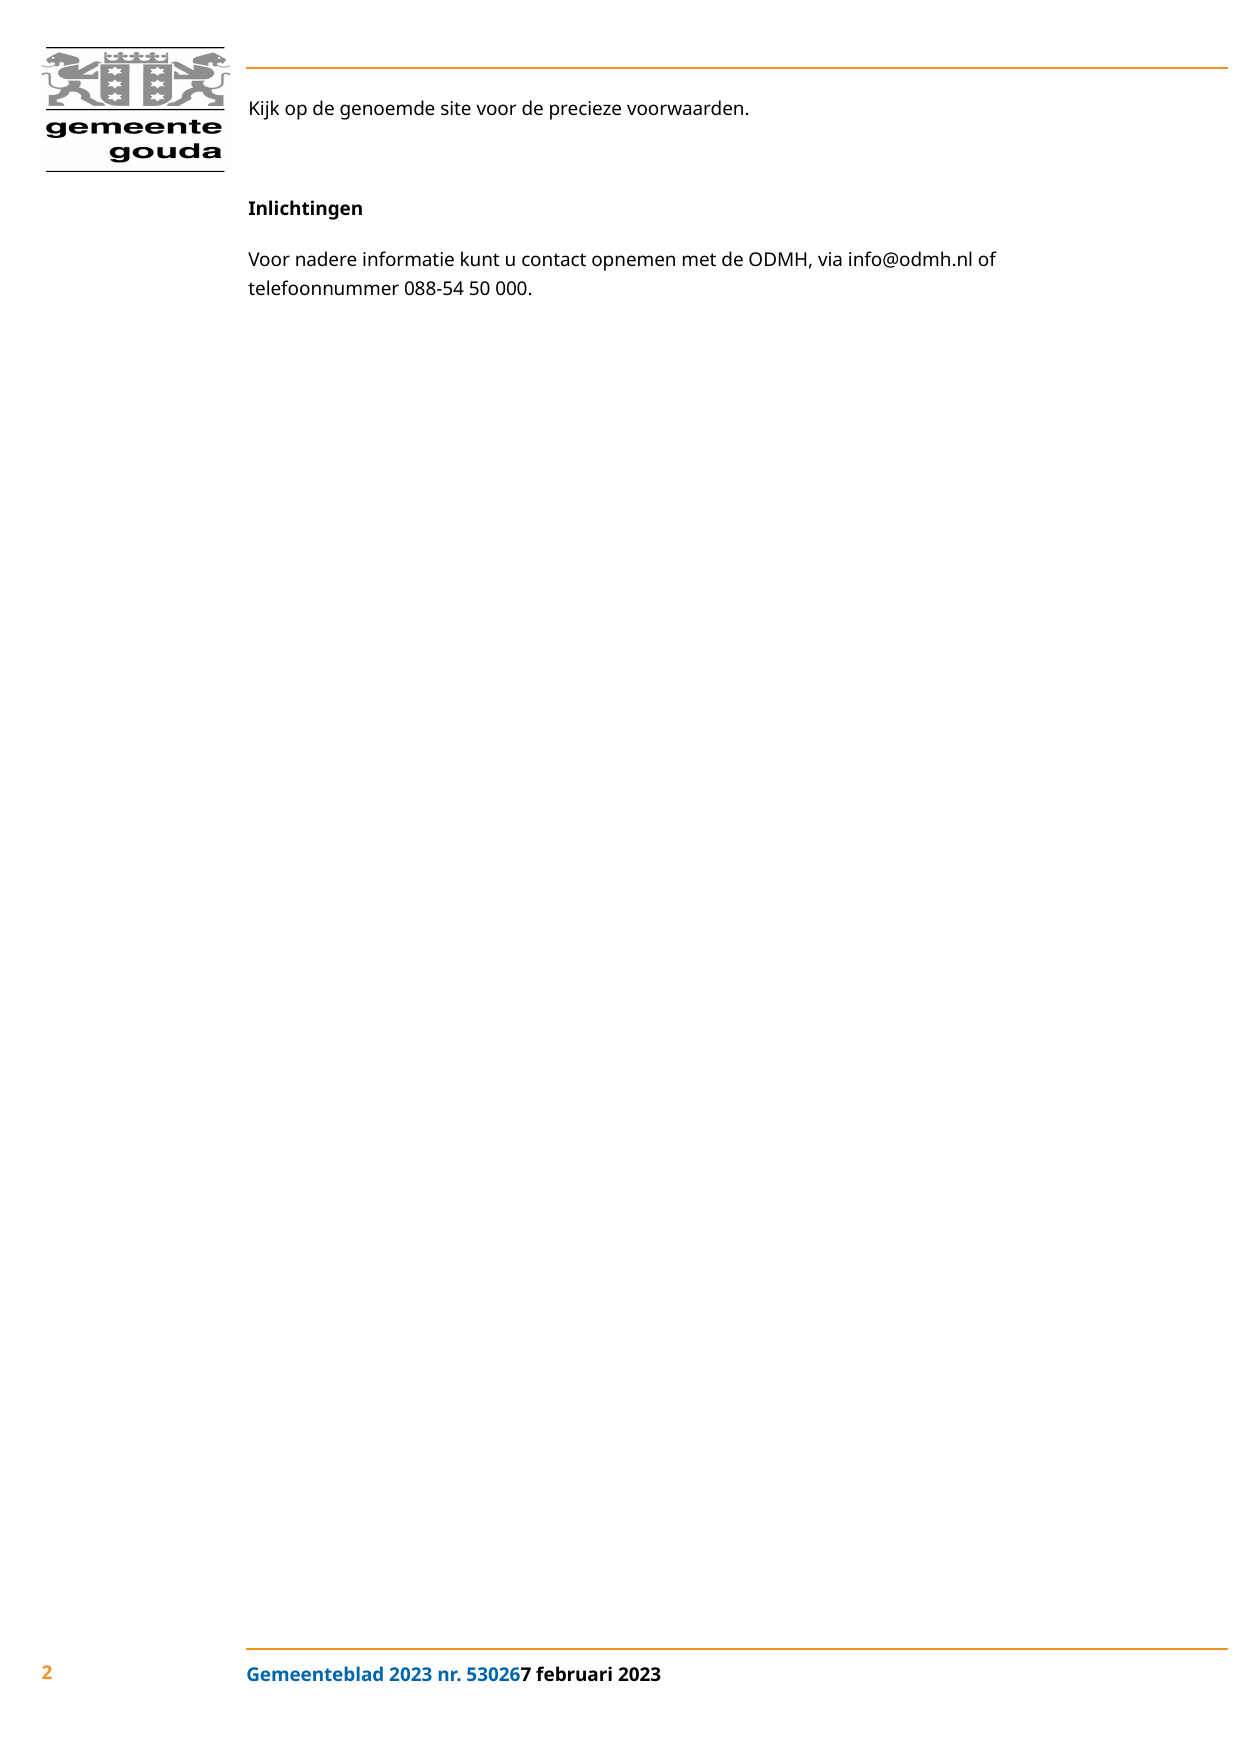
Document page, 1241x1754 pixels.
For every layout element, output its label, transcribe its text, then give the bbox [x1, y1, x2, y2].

text Inlichtingen [248, 196, 1152, 221]
text Voor nadere informatie kunt u contact opnemen met de ODMH, via info@odmh.nl of telefoonnummer 088-54 50 000. [248, 246, 1152, 301]
picture [41, 47, 231, 172]
text Kijk op de genoemde site voor de precieze voorwaarden. [248, 95, 1152, 121]
